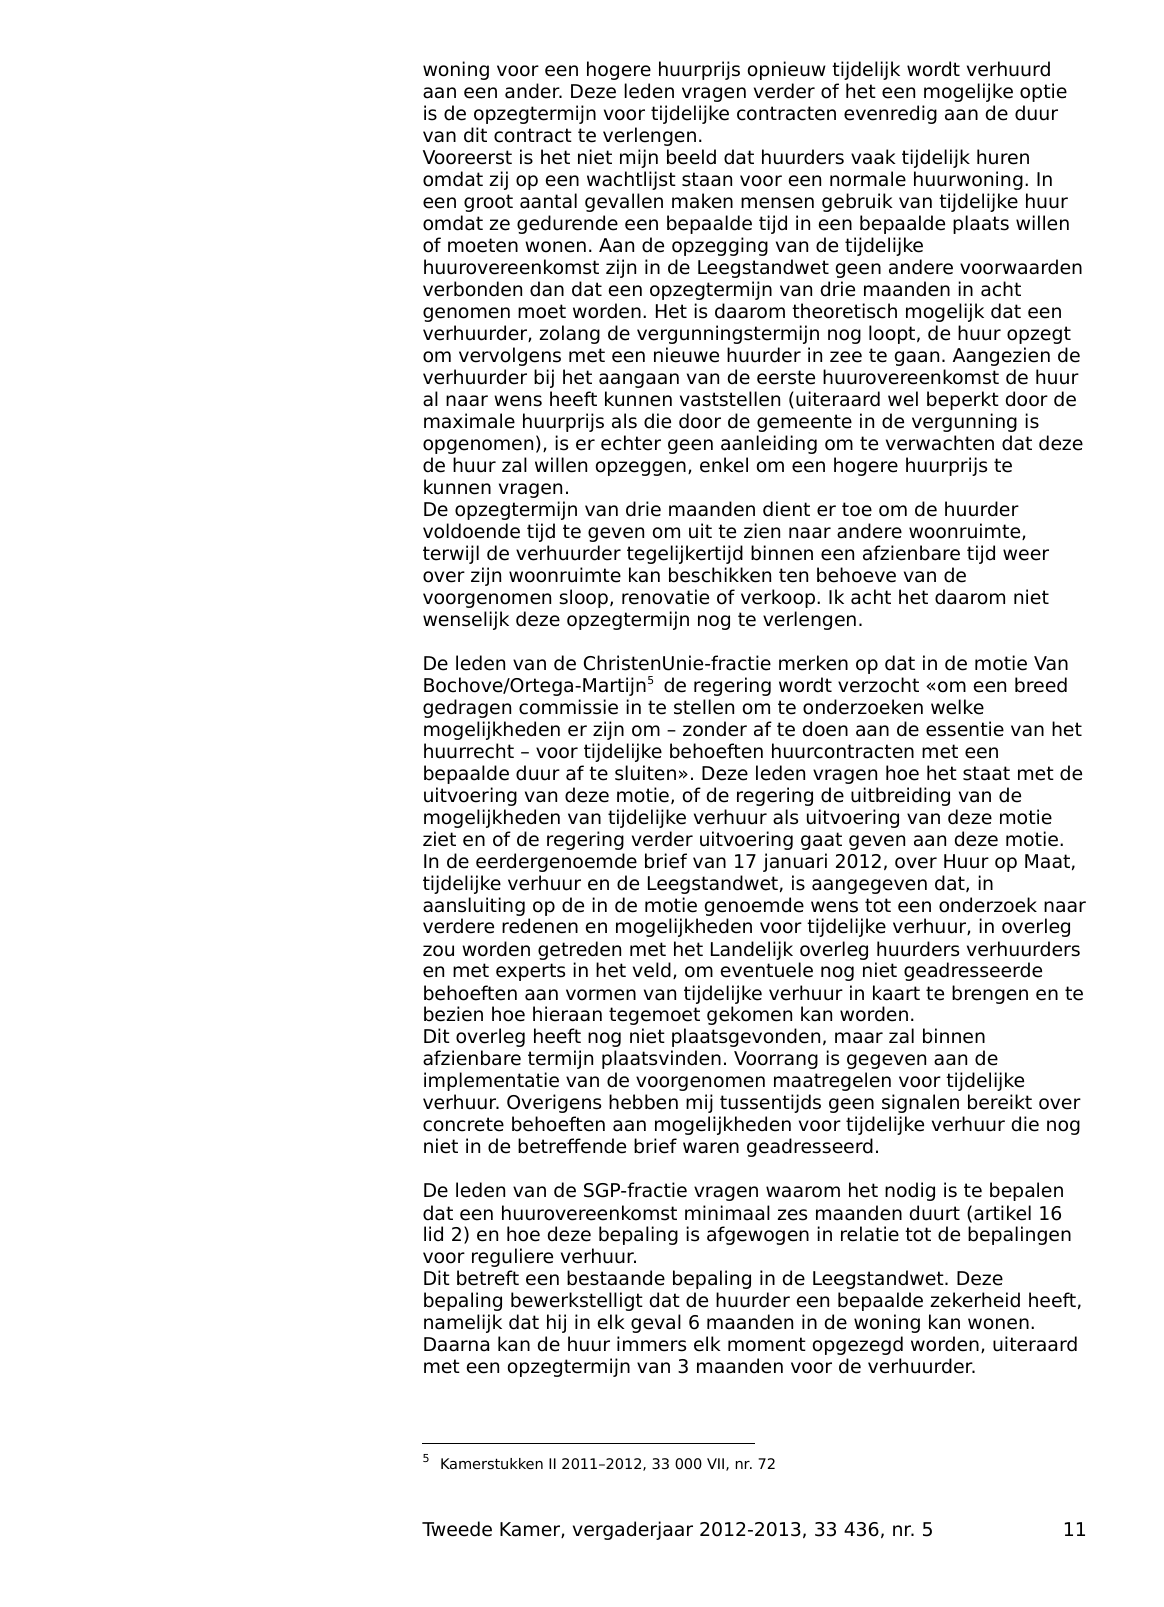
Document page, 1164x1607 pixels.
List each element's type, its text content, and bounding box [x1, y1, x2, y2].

text De leden van de SGP-fractie vragen waarom het nodig is te bepalen dat een huurovereenkomst minimaal zes maanden duurt (artikel 16 lid 2) en hoe deze bepaling is afgewogen in relatie tot de bepalingen voor reguliere verhuur. [422, 1180, 1087, 1268]
text De leden van de ChristenUnie-fractie merken op dat in de motie Van Bochove/Ortega-Martijn de regering wordt verzocht «om een breed gedragen commissie in te stellen om te onderzoeken welke mogelijkheden er zijn om – zonder af te doen aan de essentie van het huurrecht – voor tijdelijke behoeften huurcontracten met een bepaalde duur af te sluiten». Deze leden vragen hoe het staat met de uitvoering van deze motie, of de regering de uitbreiding van de mogelijkheden van tijdelijke verhuur als uitvoering van deze motie ziet en of de regering verder uitvoering gaat geven aan deze motie. [422, 653, 1087, 851]
text woning voor een hogere huurprijs opnieuw tijdelijk wordt verhuurd aan een ander. Deze leden vragen verder of het een mogelijke optie is de opzegtermijn voor tijdelijke contracten evenredig aan de duur van dit contract te verlengen. [422, 59, 1087, 147]
text Dit betreft een bestaande bepaling in de Leegstandwet. Deze bepaling bewerkstelligt dat de huurder een bepaalde zekerheid heeft, namelijk dat hij in elk geval 6 maanden in de woning kan wonen. Daarna kan de huur immers elk moment opgezegd worden, uiteraard met een opzegtermijn van 3 maanden voor de verhuurder. [422, 1268, 1087, 1378]
text In de eerdergenoemde brief van 17 januari 2012, over Huur op Maat, tijdelijke verhuur en de Leegstandwet, is aangegeven dat, in aansluiting op de in de motie genoemde wens tot een onderzoek naar verdere redenen en mogelijkheden voor tijdelijke verhuur, in overleg zou worden getreden met het Landelijk overleg huurders verhuurders en met experts in het veld, om eventuele nog niet geadresseerde behoeften aan vormen van tijdelijke verhuur in kaart te brengen en te bezien hoe hieraan tegemoet gekomen kan worden. [422, 851, 1087, 1026]
text Vooreerst is het niet mijn beeld dat huurders vaak tijdelijk huren omdat zij op een wachtlijst staan voor een normale huurwoning. In een groot aantal gevallen maken mensen gebruik van tijdelijke huur omdat ze gedurende een bepaalde tijd in een bepaalde plaats willen of moeten wonen. Aan de opzegging van de tijdelijke huurovereenkomst zijn in de Leegstandwet geen andere voorwaarden verbonden dan dat een opzegtermijn van drie maanden in acht genomen moet worden. Het is daarom theoretisch mogelijk dat een verhuurder, zolang de vergunningstermijn nog loopt, de huur opzegt om vervolgens met een nieuwe huurder in zee te gaan. Aangezien de verhuurder bij het aangaan van de eerste huurovereenkomst de huur al naar wens heeft kunnen vaststellen (uiteraard wel beperkt door de maximale huurprijs als die door de gemeente in de vergunning is opgenomen), is er echter geen aanleiding om te verwachten dat deze de huur zal willen opzeggen, enkel om een hogere huurprijs te kunnen vragen. [422, 147, 1087, 499]
text De opzegtermijn van drie maanden dient er toe om de huurder voldoende tijd te geven om uit te zien naar andere woonruimte, terwijl de verhuurder tegelijkertijd binnen een afzienbare tijd weer over zijn woonruimte kan beschikken ten behoeve van de voorgenomen sloop, renovatie of verkoop. Ik acht het daarom niet wenselijk deze opzegtermijn nog te verlengen. [422, 499, 1087, 631]
text Dit overleg heeft nog niet plaatsgevonden, maar zal binnen afzienbare termijn plaatsvinden. Voorrang is gegeven aan de implementatie van de voorgenomen maatregelen voor tijdelijke verhuur. Overigens hebben mij tussentijds geen signalen bereikt over concrete behoeften aan mogelijkheden voor tijdelijke verhuur die nog niet in de betreffende brief waren geadresseerd. [422, 1026, 1087, 1158]
text Kamerstukken II 2011–2012, 33 000 VII, nr. 72 [422, 1452, 1087, 1474]
